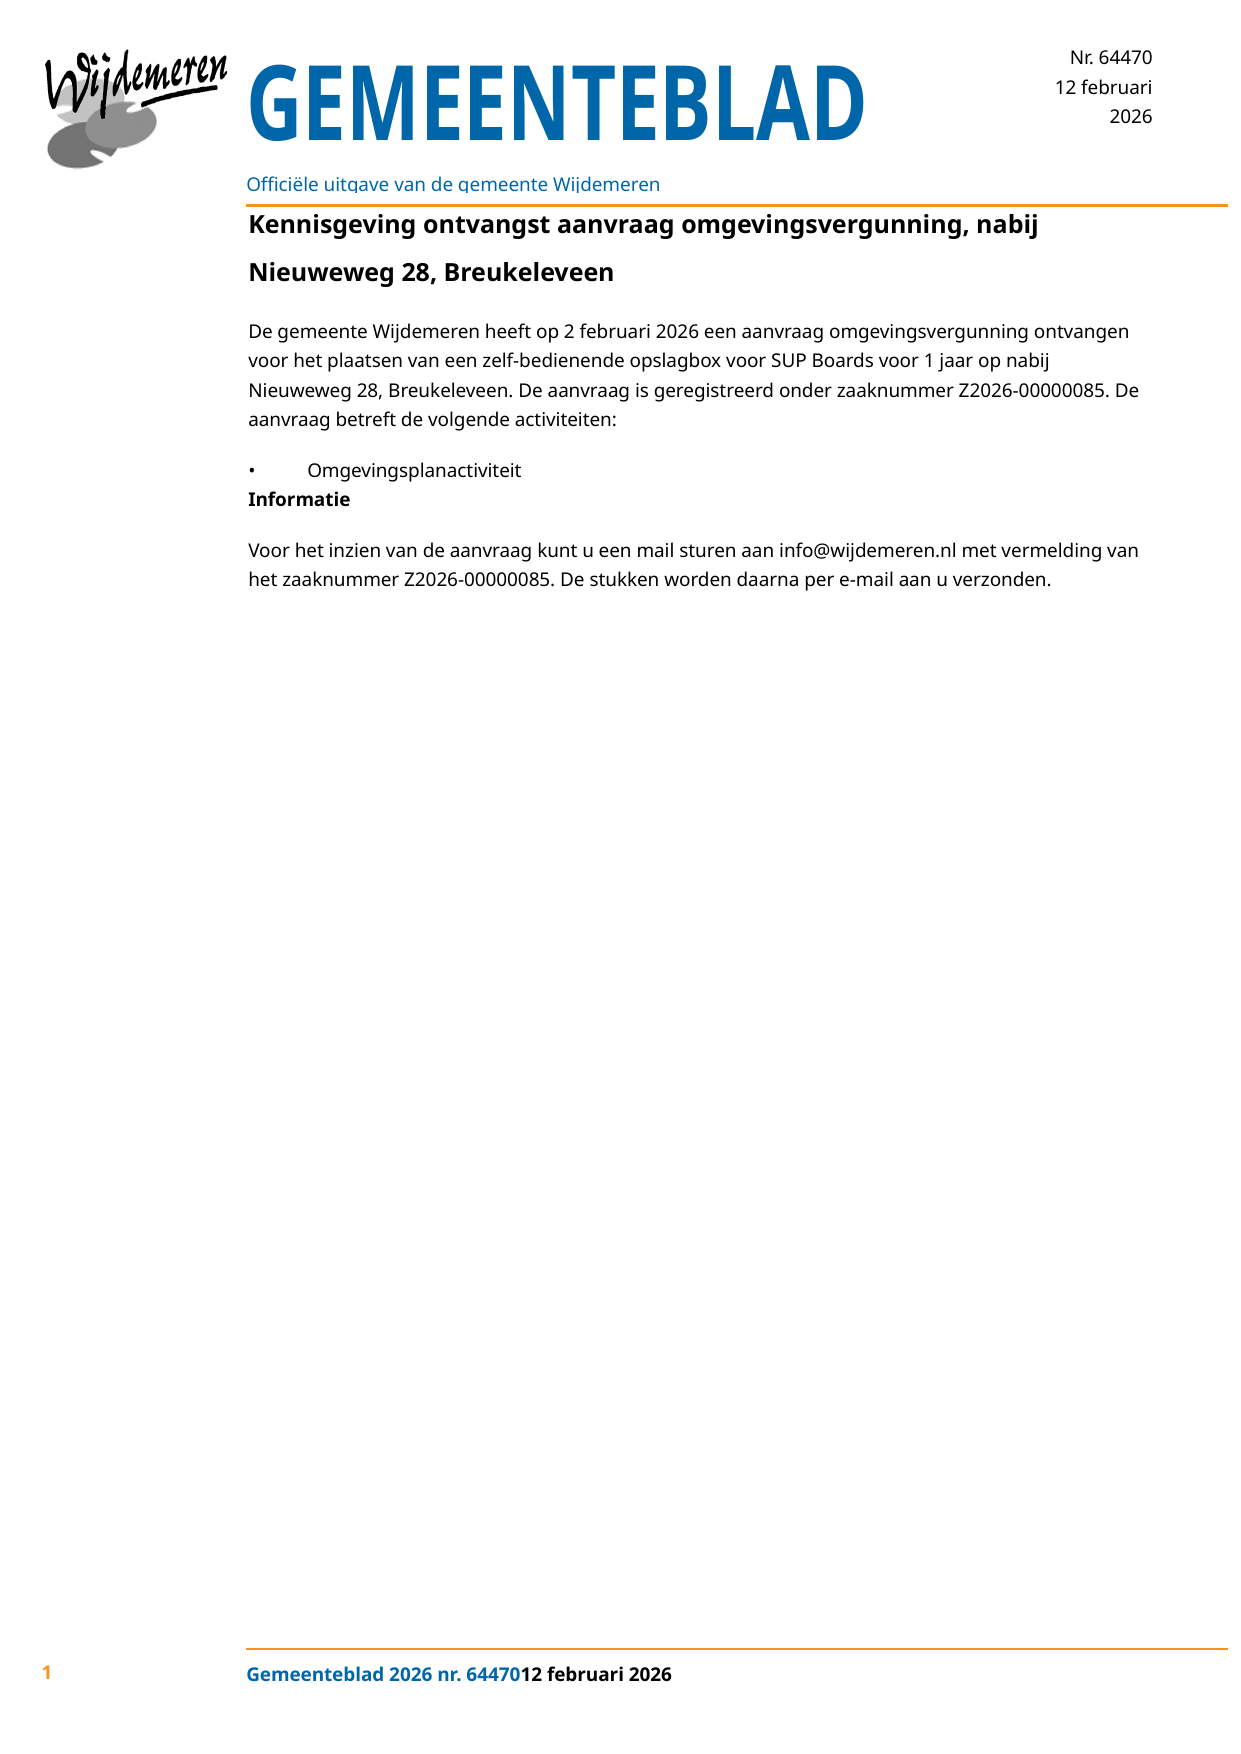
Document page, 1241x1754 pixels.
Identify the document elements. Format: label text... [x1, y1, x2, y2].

text Kennisgeving ontvangst aanvraag omgevingsvergunning, nabij Nieuweweg 28, Breukeleveen [248, 207, 1152, 288]
list Omgevingsplanactiviteit [248, 457, 1152, 483]
text De gemeente Wijdemeren heeft op 2 februari 2026 een aanvraag omgevingsvergunning ontvangen voor het plaatsen van een zelf-bedienende opslagbox voor SUP Boards voor 1 jaar op nabij Nieuweweg 28, Breukeleveen. De aanvraag is geregistreerd onder zaaknummer Z2026-00000085. De aanvraag betreft de volgende activiteiten: [248, 318, 1152, 432]
text Voor het inzien van de aanvraag kunt u een mail sturen aan info@wijdemeren.nl met vermelding van het zaaknummer Z2026-00000085. De stukken worden daarna per e-mail aan u verzonden. [248, 537, 1152, 592]
text Informatie [248, 487, 1152, 512]
picture [41, 47, 231, 172]
